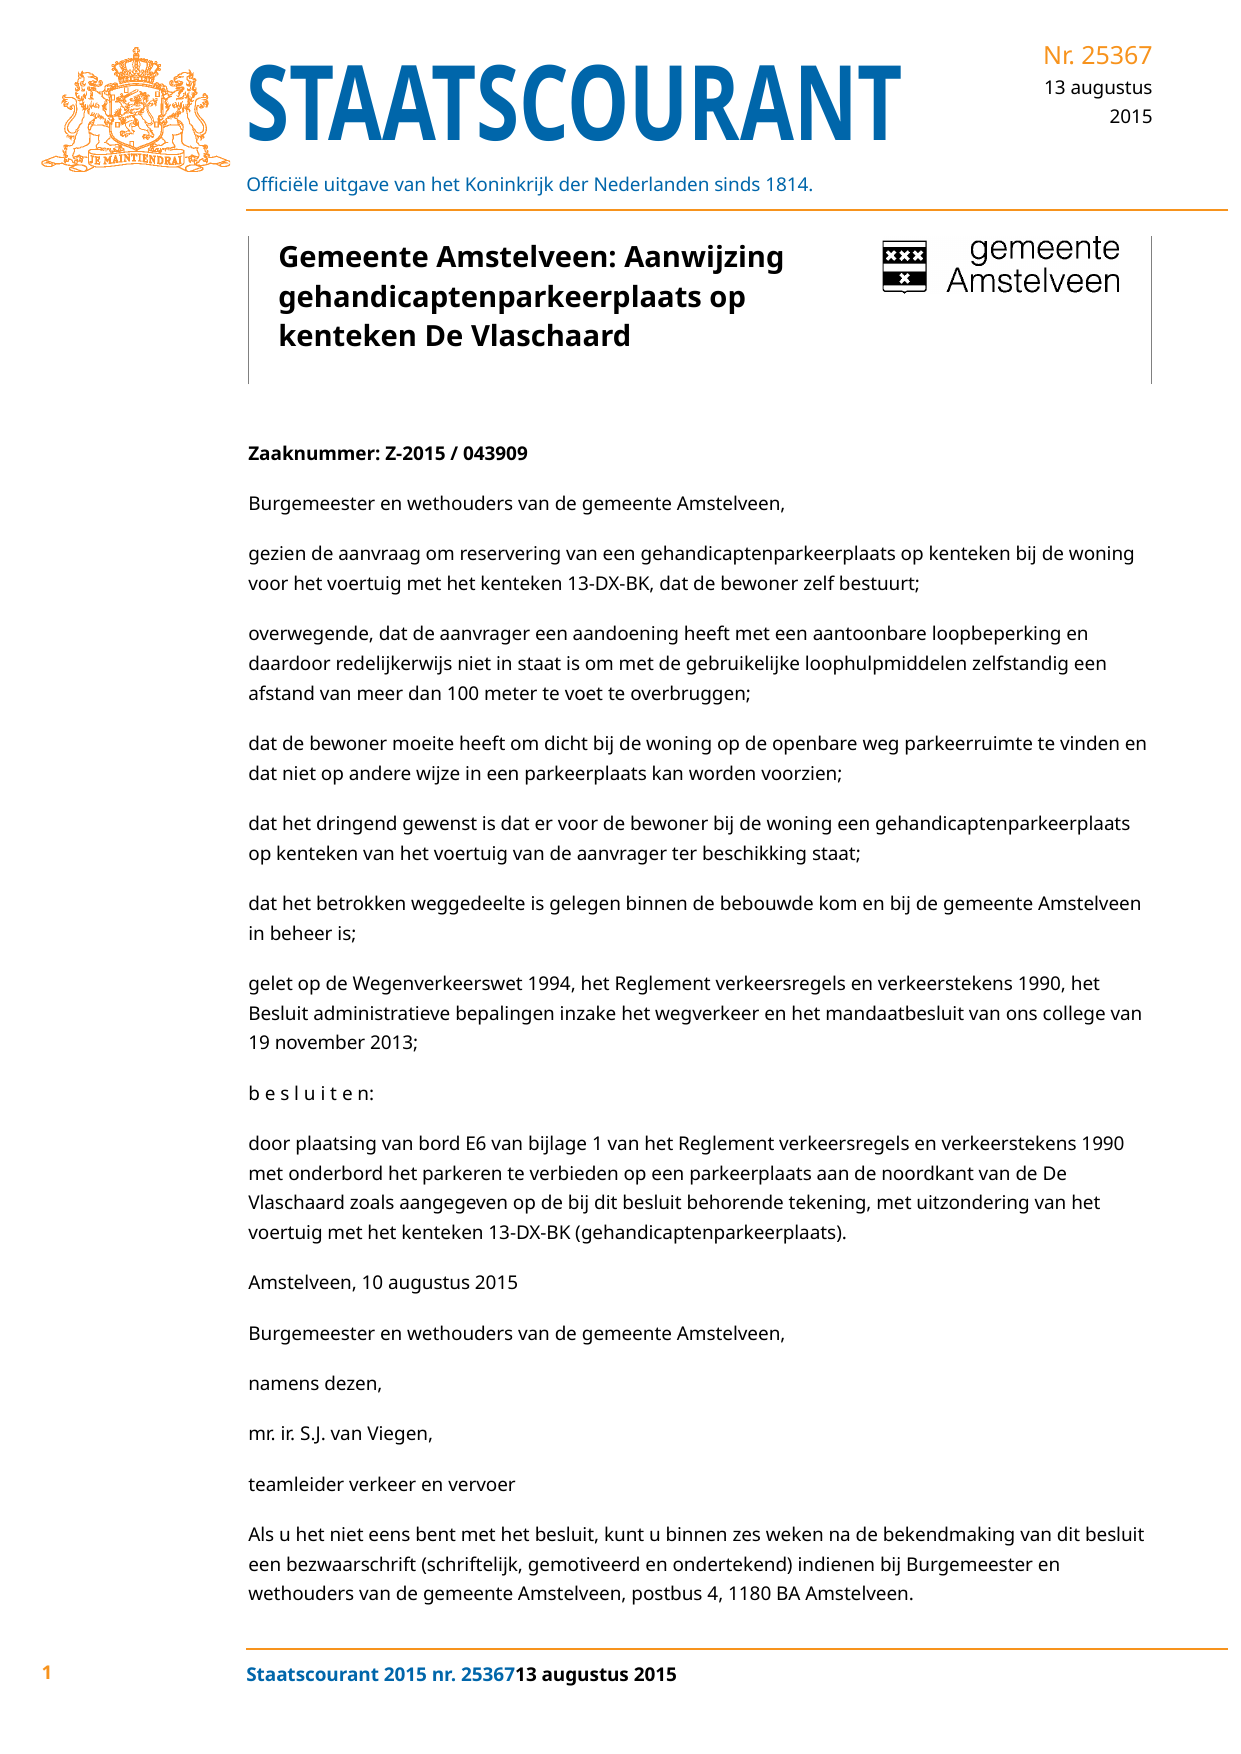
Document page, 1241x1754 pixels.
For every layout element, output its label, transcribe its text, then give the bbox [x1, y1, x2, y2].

text b e s l u i t e n: [248, 1080, 1152, 1105]
table_header [850, 294, 1151, 384]
text overwegende, dat de aanvrager een aandoening heeft met een aantoonbare loopbeperking en daardoor redelijkerwijs niet in staat is om met de gebruikelijke loophulpmiddelen zelfstandig een afstand van meer dan 100 meter te voet te overbruggen; [248, 621, 1152, 705]
table_header [1119, 236, 1151, 293]
table_header [850, 236, 882, 293]
text Burgemeester en wethouders van de gemeente Amstelveen, [248, 1320, 1152, 1345]
text Als u het niet eens bent met het besluit, kunt u binnen zes weken na de bekendmaking van dit besluit een bezwaarschrift (schriftelijk, gemotiveerd en ondertekend) indienen bij Burgemeester en wethouders van de gemeente Amstelveen, postbus 4, 1180 BA Amstelveen. [248, 1521, 1152, 1606]
picture [41, 47, 231, 172]
text gezien de aanvraag om reservering van een gehandicaptenparkeerplaats op kenteken bij de woning voor het voertuig met het kenteken 13-DX-BK, dat de bewoner zelf bestuurt; [248, 541, 1152, 596]
text Burgemeester en wethouders van de gemeente Amstelveen, [248, 490, 1152, 516]
text dat de bewoner moeite heeft om dicht bij de woning op de openbare weg parkeerruimte te vinden en dat niet op andere wijze in een parkeerplaats kan worden voorzien; [248, 730, 1152, 785]
text namens dezen, [248, 1370, 1152, 1396]
text gelet op de Wegenverkeerswet 1994, het Reglement verkeersregels en verkeerstekens 1990, het Besluit administratieve bepalingen inzake het wegverkeer en het mandaatbesluit van ons college van 19 november 2013; [248, 970, 1152, 1055]
table_header Gemeente Amstelveen: Aanwijzing gehandicaptenparkeerplaats op kenteken De Vlaschaard [249, 236, 850, 384]
text mr. ir. S.J. van Viegen, [248, 1421, 1152, 1446]
text dat het dringend gewenst is dat er voor de bewoner bij de woning een gehandicaptenparkeerplaats op kenteken van het voertuig van de aanvrager ter beschikking staat; [248, 810, 1152, 865]
picture [882, 236, 1119, 294]
text Amstelveen, 10 augustus 2015 [248, 1269, 1152, 1295]
text teamleider verkeer en vervoer [248, 1471, 1152, 1497]
text dat het betrokken weggedeelte is gelegen binnen de bebouwde kom en bij de gemeente Amstelveen in beheer is; [248, 890, 1152, 945]
text Zaaknummer: Z-2015 / 043909 [248, 440, 1152, 465]
text door plaatsing van bord E6 van bijlage 1 van het Reglement verkeersregels en verkeerstekens 1990 met onderbord het parkeren te verbieden op een parkeerplaats aan de noordkant van de De Vlaschaard zoals aangegeven op de bij dit besluit behorende tekening, met uitzondering van het voertuig met het kenteken 13-DX-BK (gehandicaptenparkeerplaats). [248, 1130, 1152, 1244]
